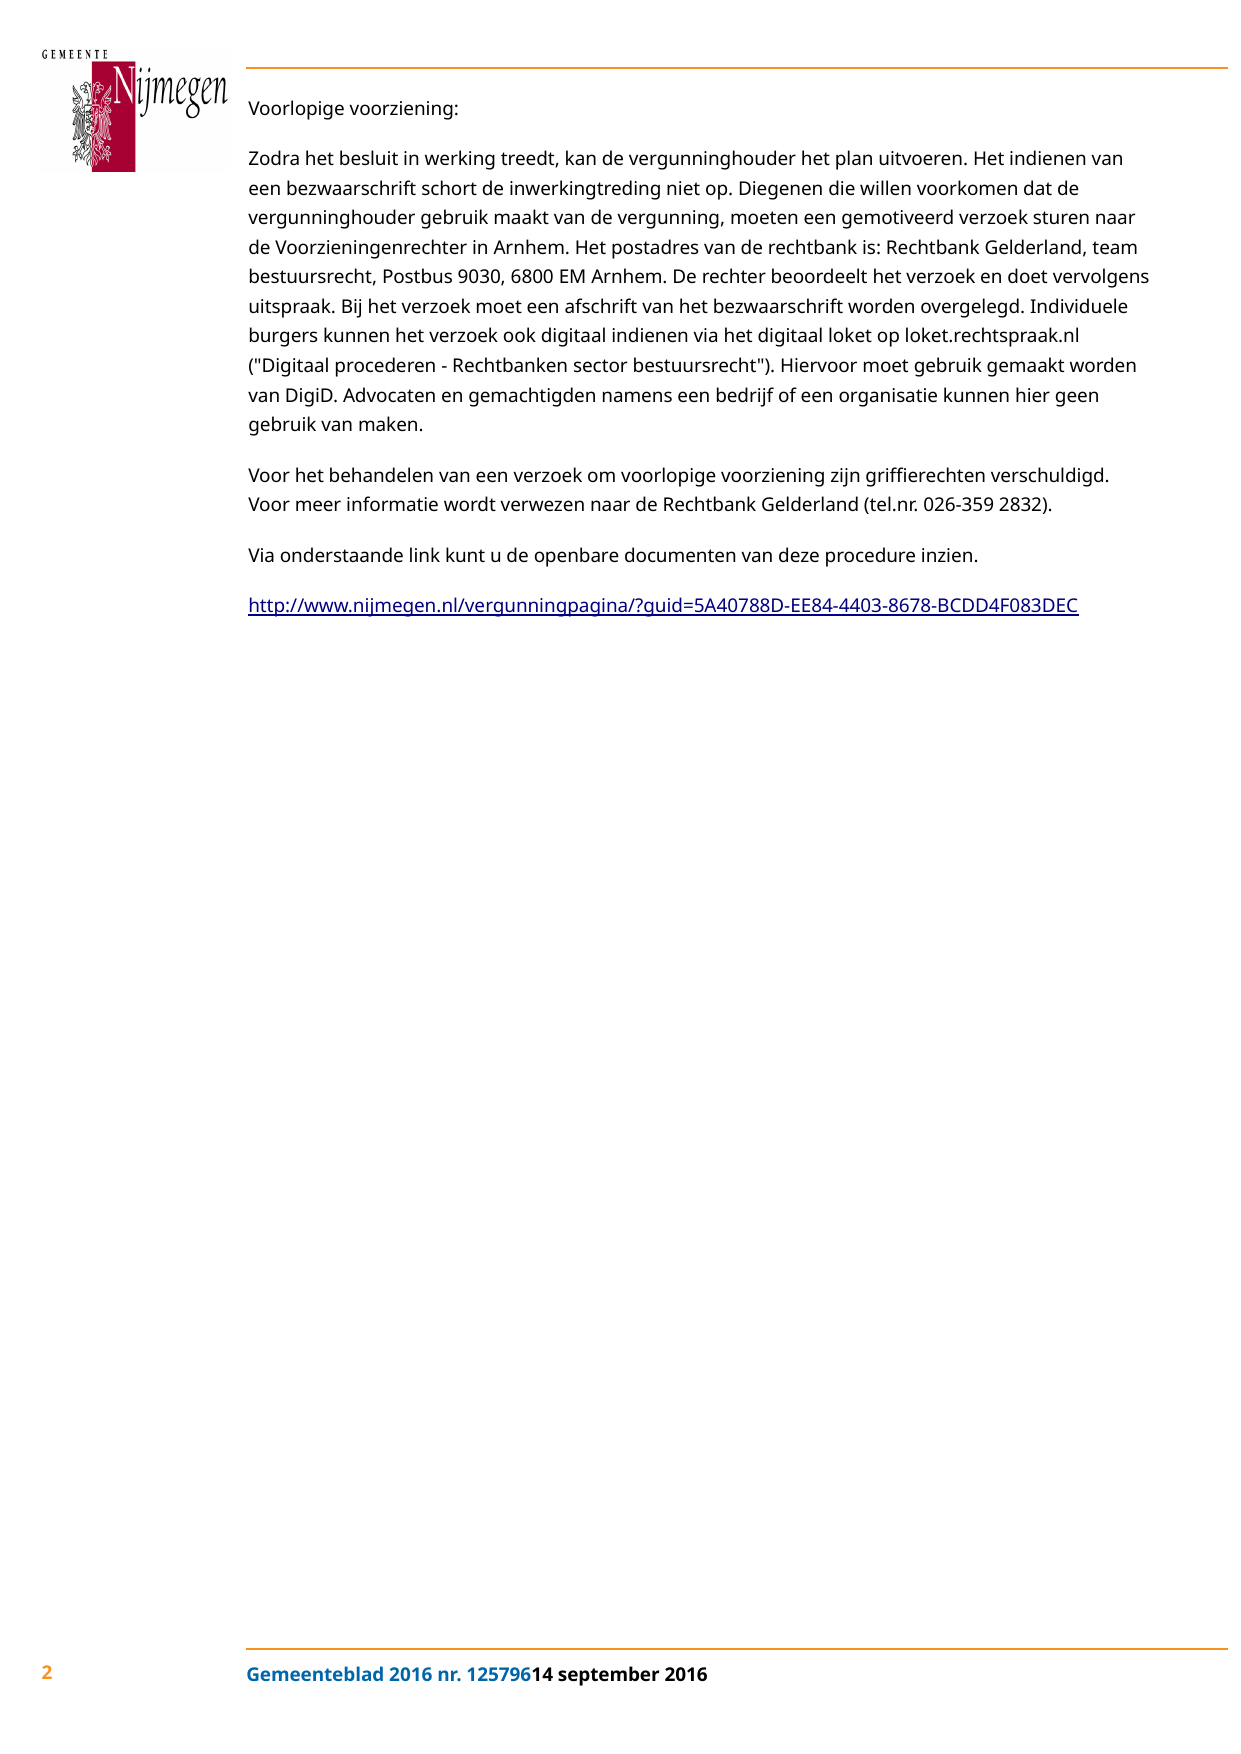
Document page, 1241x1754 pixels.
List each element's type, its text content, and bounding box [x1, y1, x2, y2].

text Zodra het besluit in werking treedt, kan de vergunninghouder het plan uitvoeren. Het indienen van een bezwaarschrift schort de inwerkingtreding niet op. Diegenen die willen voorkomen dat de vergunninghouder gebruik maakt van de vergunning, moeten een gemotiveerd verzoek sturen naar de Voorzieningenrechter in Arnhem. Het postadres van de rechtbank is: Rechtbank Gelderland, team bestuursrecht, Postbus 9030, 6800 EM Arnhem. De rechter beoordeelt het verzoek en doet vervolgens uitspraak. Bij het verzoek moet een afschrift van het bezwaarschrift worden overgelegd. Individuele burgers kunnen het verzoek ook digitaal indienen via het digitaal loket op loket.rechtspraak.nl ("Digitaal procederen - Rechtbanken sector bestuursrecht"). Hiervoor moet gebruik gemaakt worden van DigiD. Advocaten en gemachtigden namens een bedrijf of een organisatie kunnen hier geen gebruik van maken. [248, 145, 1152, 437]
text http://www.nijmegen.nl/vergunningpagina/?guid=5A40788D-EE84-4403-8678-BCDD4F083DEC [248, 592, 1152, 618]
text Voorlopige voorziening: [248, 95, 1152, 121]
text Via onderstaande link kunt u de openbare documenten van deze procedure inzien. [248, 542, 1152, 568]
text Voor het behandelen van een verzoek om voorlopige voorziening zijn griffierechten verschuldigd. Voor meer informatie wordt verwezen naar de Rechtbank Gelderland (tel.nr. 026-359 2832). [248, 462, 1152, 517]
picture [41, 47, 231, 172]
